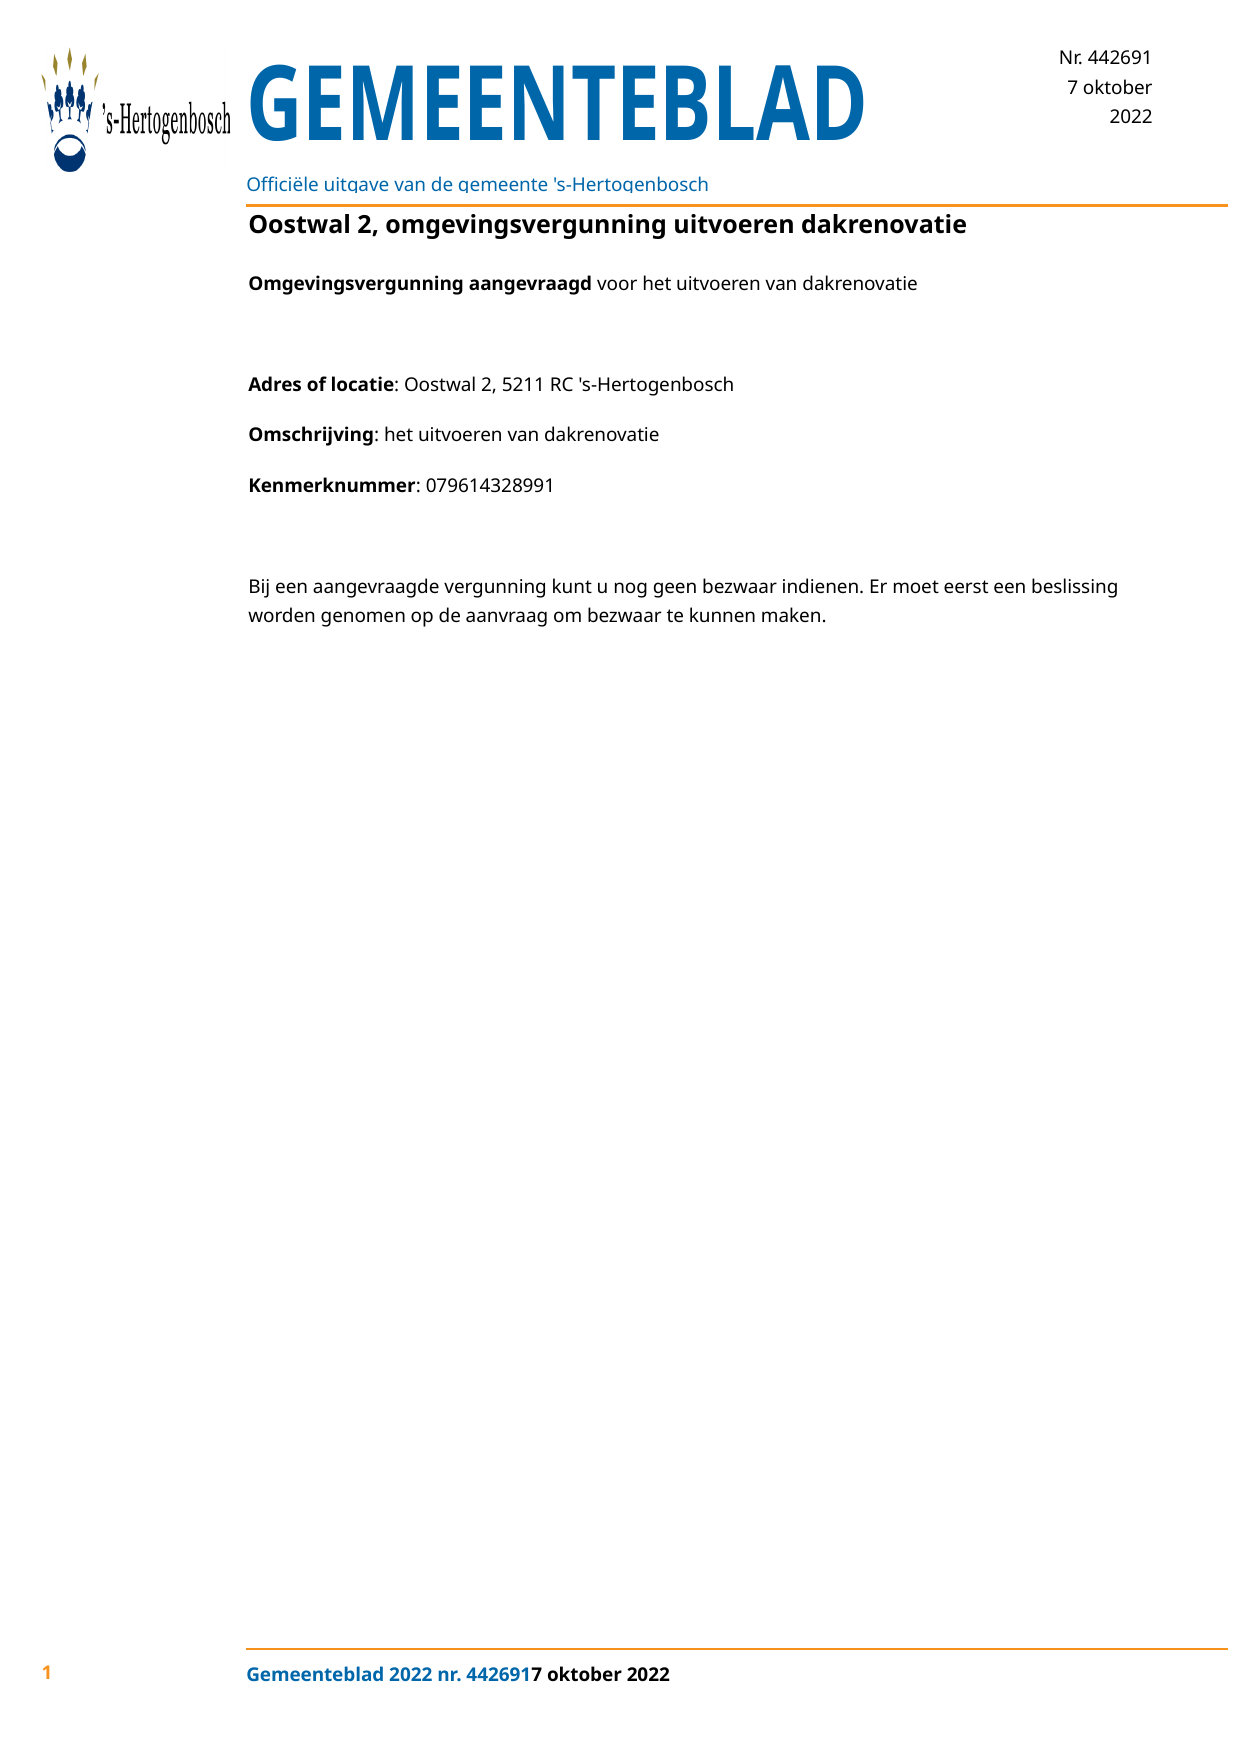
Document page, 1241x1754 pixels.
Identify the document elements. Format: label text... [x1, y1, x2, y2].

text Adres of locatie: Oostwal 2, 5211 RC 's-Hertogenbosch [248, 371, 1152, 397]
text Omgevingsvergunning aangevraagd voor het uitvoeren van dakrenovatie [248, 270, 1152, 296]
picture [41, 47, 231, 172]
text Omschrijving: het uitvoeren van dakrenovatie [248, 422, 1152, 447]
text Kenmerknummer: 079614328991 [248, 472, 1152, 498]
text Oostwal 2, omgevingsvergunning uitvoeren dakrenovatie [248, 207, 1152, 241]
text Bij een aangevraagde vergunning kunt u nog geen bezwaar indienen. Er moet eerst een beslissing worden genomen op de aanvraag om bezwaar te kunnen maken. [248, 573, 1152, 628]
